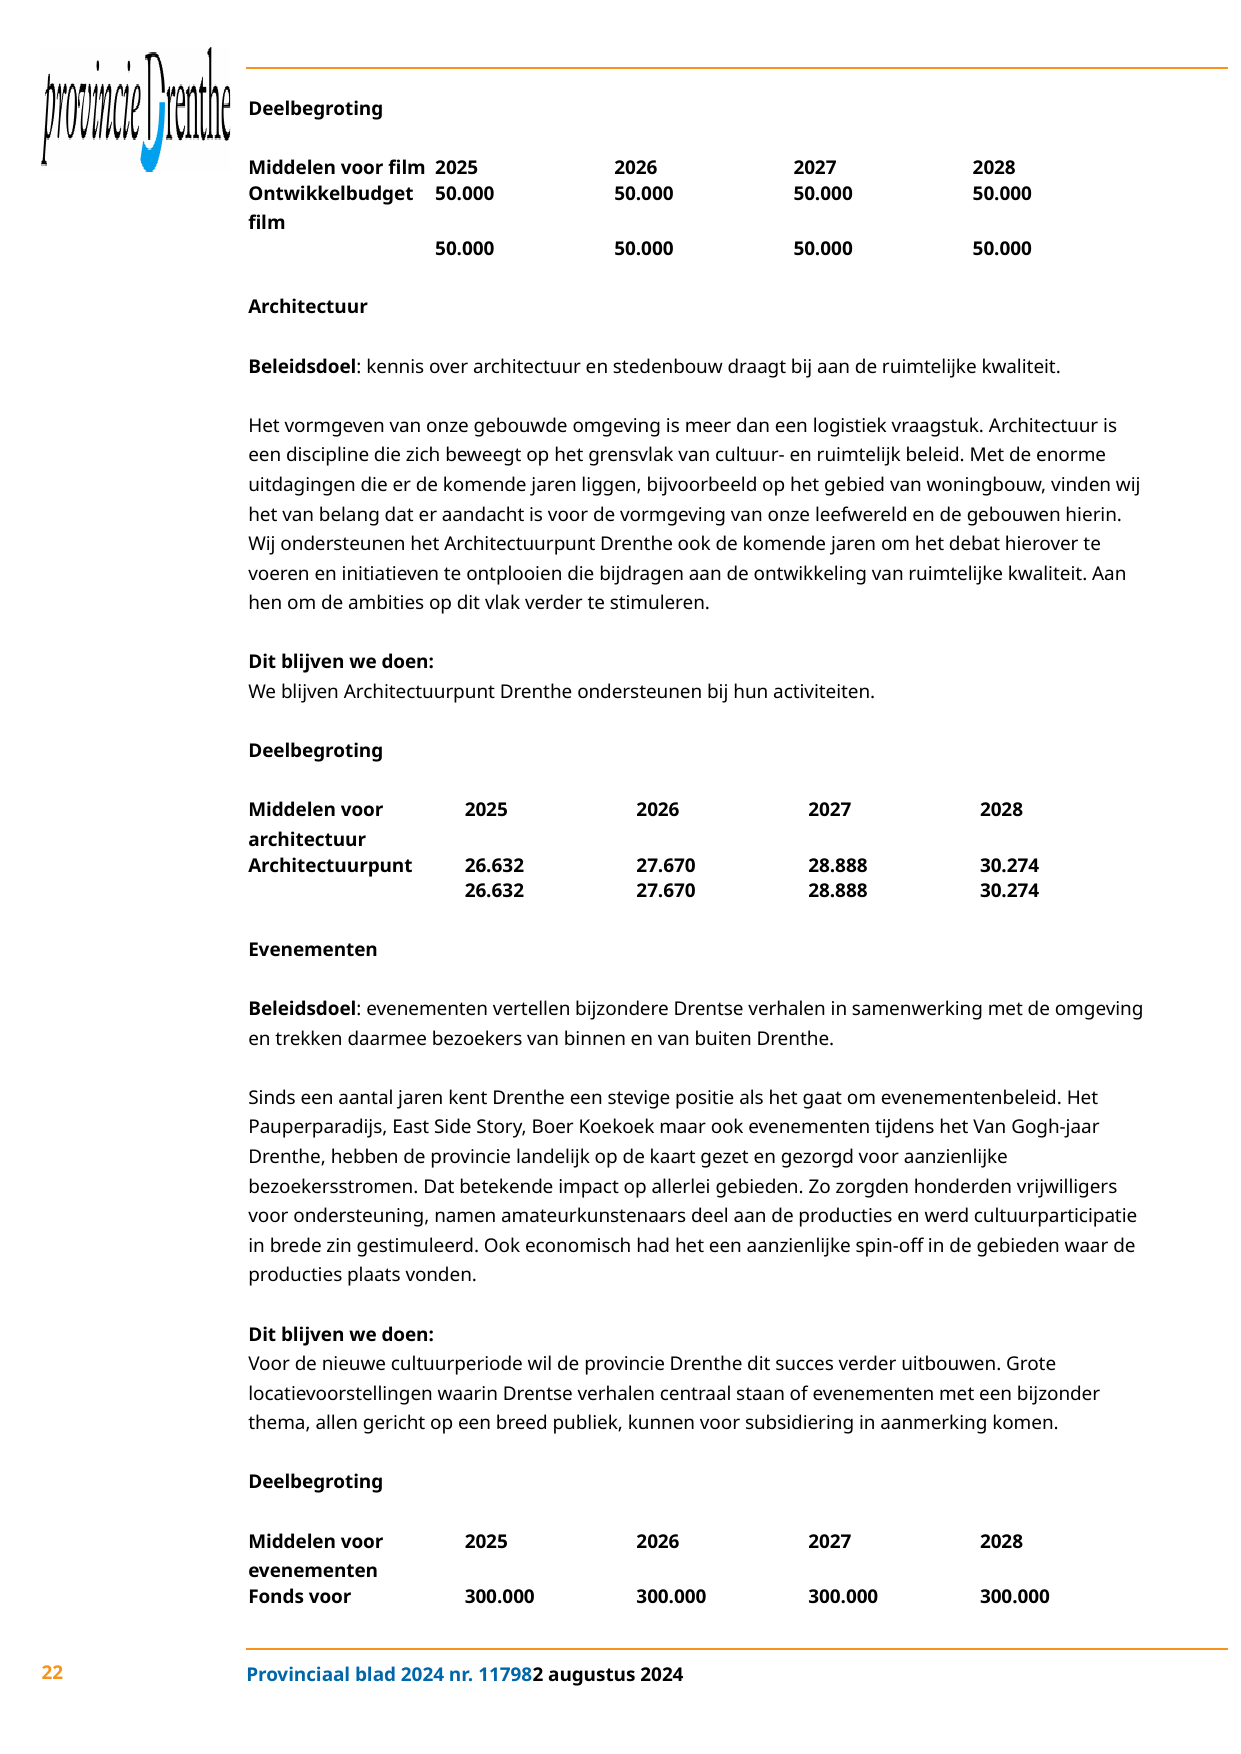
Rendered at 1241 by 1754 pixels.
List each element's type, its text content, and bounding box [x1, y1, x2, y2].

table_cell 30.274 [980, 852, 1152, 878]
table_cell 300.000 [465, 1583, 636, 1609]
table_cell 50.000 [435, 180, 614, 235]
picture [41, 47, 231, 172]
text Het vormgeven van onze gebouwde omgeving is meer dan een logistiek vraagstuk. Architectuur is een discipline die zich beweegt op het grensvlak van cultuur- en ruimtelijk beleid. Met de enorme uitdagingen die er de komende jaren liggen, bijvoorbeeld op het gebied van woningbouw, vinden wij het van belang dat er aandacht is voor de vormgeving van onze leefwereld en de gebouwen hierin. Wij ondersteunen het Architectuurpunt Drenthe ook de komende jaren om het debat hierover te voeren en initiatieven te ontplooien die bijdragen aan de ontwikkeling van ruimtelijke kwaliteit. Aan hen om de ambities op dit vlak verder te stimuleren. [248, 412, 1152, 615]
table_cell 26.632 [465, 852, 636, 878]
table_cell 300.000 [808, 1583, 980, 1609]
table_cell 50.000 [973, 180, 1152, 235]
text Deelbegroting [248, 95, 1152, 121]
table_cell 50.000 [435, 235, 614, 261]
table_cell Architectuurpunt [248, 852, 464, 878]
table_cell 27.670 [636, 852, 808, 878]
table_header 2027 [793, 154, 972, 180]
table_cell Fonds voor [248, 1583, 464, 1609]
table_header 2026 [636, 797, 808, 852]
table_cell 27.670 [636, 878, 808, 903]
text Beleidsdoel: kennis over architectuur en stedenbouw draagt bij aan de ruimtelijke kwaliteit. [248, 353, 1152, 378]
text Beleidsdoel: evenementen vertellen bijzondere Drentse verhalen in samenwerking met de omgeving en trekken daarmee bezoekers van binnen en van buiten Drenthe. [248, 995, 1152, 1051]
table_cell 30.274 [980, 878, 1152, 903]
table_header 2026 [636, 1528, 808, 1583]
table_header 2025 [465, 797, 636, 852]
table_header 2028 [980, 797, 1152, 852]
text We blijven Architectuurpunt Drenthe ondersteunen bij hun activiteiten. [248, 678, 1152, 704]
text Dit blijven we doen: [248, 649, 1152, 674]
table_cell 50.000 [614, 235, 793, 261]
text Evenementen [248, 936, 1152, 962]
table_cell 300.000 [980, 1583, 1152, 1609]
table_cell 28.888 [808, 878, 980, 903]
table_header 2025 [465, 1528, 636, 1583]
table_header 2026 [614, 154, 793, 180]
text Architectuur [248, 294, 1152, 319]
text Sinds een aantal jaren kent Drenthe een stevige positie als het gaat om evenementenbeleid. Het Pauperparadijs, East Side Story, Boer Koekoek maar ook evenementen tijdens het Van Gogh-jaar Drenthe, hebben de provincie landelijk op de kaart gezet en gezorgd voor aanzienlijke bezoekersstromen. Dat betekende impact op allerlei gebieden. Zo zorgden honderden vrijwilligers voor ondersteuning, namen amateurkunstenaars deel aan de producties en werd cultuurparticipatie in brede zin gestimuleerd. Ook economisch had het een aanzienlijke spin-off in de gebieden waar de producties plaats vonden. [248, 1084, 1152, 1287]
table_cell 50.000 [793, 235, 972, 261]
table_header 2028 [973, 154, 1152, 180]
table_cell 50.000 [793, 180, 972, 235]
table_header 2028 [980, 1528, 1152, 1583]
text Deelbegroting [248, 737, 1152, 763]
table_cell 300.000 [636, 1583, 808, 1609]
text Voor de nieuwe cultuurperiode wil de provincie Drenthe dit succes verder uitbouwen. Grote locatievoorstellingen waarin Drentse verhalen centraal staan of evenementen met een bijzonder thema, allen gericht op een breed publiek, kunnen voor subsidiering in aanmerking komen. [248, 1350, 1152, 1435]
table_cell 50.000 [614, 180, 793, 235]
text Dit blijven we doen: [248, 1321, 1152, 1347]
table_header Middelen voor film [248, 154, 435, 180]
table_header Middelen voor evenementen [248, 1528, 464, 1583]
table_header 2027 [808, 1528, 980, 1583]
table_cell 26.632 [465, 878, 636, 903]
table_cell [248, 878, 464, 903]
table_cell [248, 235, 435, 261]
table_cell 50.000 [973, 235, 1152, 261]
table_header 2025 [435, 154, 614, 180]
table_header 2027 [808, 797, 980, 852]
table_cell Ontwikkelbudget film [248, 180, 435, 235]
table_cell 28.888 [808, 852, 980, 878]
table_header Middelen voor architectuur [248, 797, 464, 852]
text Deelbegroting [248, 1469, 1152, 1494]
